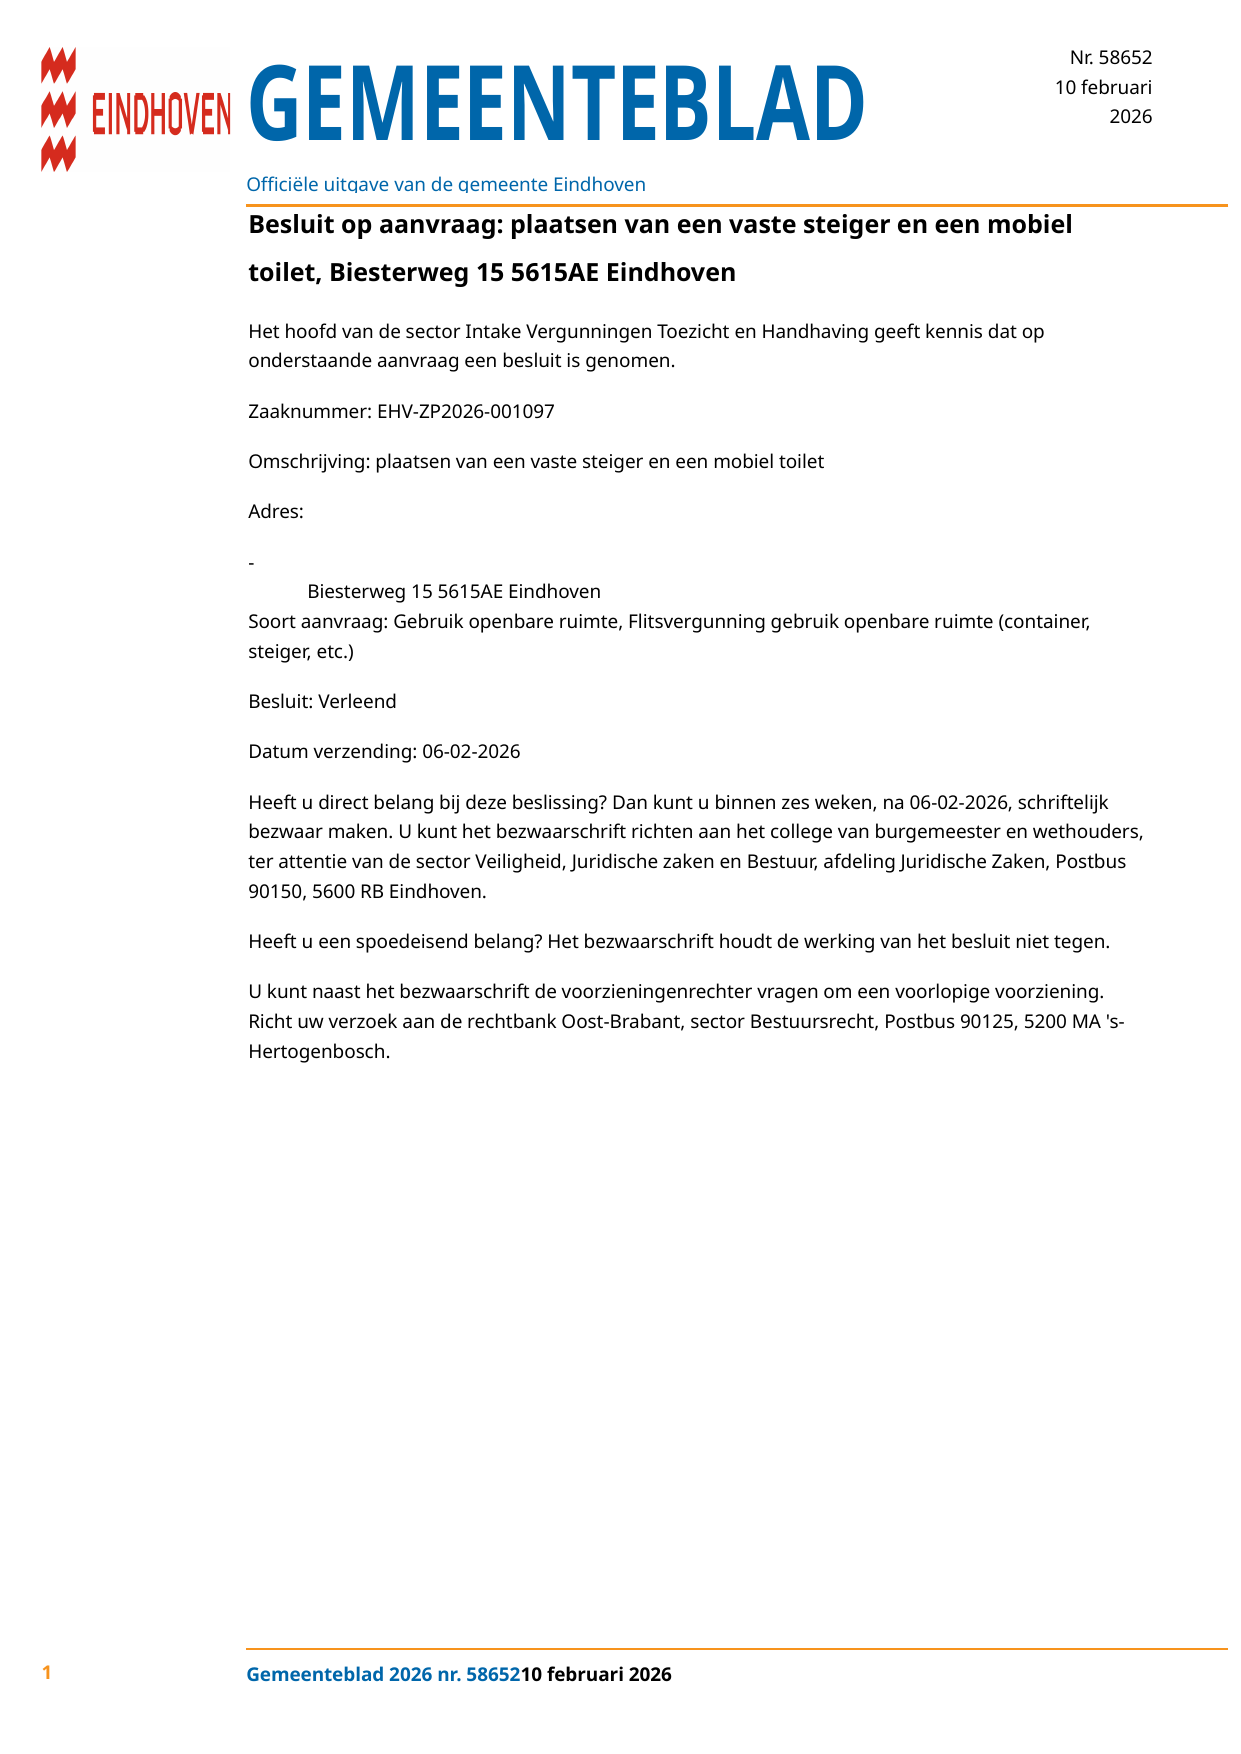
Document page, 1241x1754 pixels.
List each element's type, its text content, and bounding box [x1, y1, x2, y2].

text Datum verzending: 06-02-2026 [248, 739, 1152, 764]
list Biesterweg 15 5615AE Eindhoven [248, 579, 1152, 604]
text Soort aanvraag: Gebruik openbare ruimte, Flitsvergunning gebruik openbare ruimte (container, steiger, etc.) [248, 608, 1152, 664]
text Adres: [248, 499, 1152, 524]
text U kunt naast het bezwaarschrift de voorzieningenrechter vragen om een voorlopige voorziening. Richt uw verzoek aan de rechtbank Oost-Brabant, sector Bestuursrecht, Postbus 90125, 5200 MA 's-Hertogenbosch. [248, 979, 1152, 1064]
text Heeft u direct belang bij deze beslissing? Dan kunt u binnen zes weken, na 06-02-2026, schriftelijk bezwaar maken. U kunt het bezwaarschrift richten aan het college van burgemeester en wethouders, ter attentie van de sector Veiligheid, Juridische zaken en Bestuur, afdeling Juridische Zaken, Postbus 90150, 5600 RB Eindhoven. [248, 789, 1152, 904]
text Zaaknummer: EHV-ZP2026-001097 [248, 398, 1152, 424]
text Besluit: Verleend [248, 688, 1152, 714]
text Heeft u een spoedeisend belang? Het bezwaarschrift houdt de werking van het besluit niet tegen. [248, 928, 1152, 954]
text Omschrijving: plaatsen van een vaste steiger en een mobiel toilet [248, 448, 1152, 474]
text Besluit op aanvraag: plaatsen van een vaste steiger en een mobiel toilet, Biesterweg 15 5615AE Eindhoven [248, 207, 1152, 288]
picture [41, 47, 231, 172]
text Het hoofd van de sector Intake Vergunningen Toezicht en Handhaving geeft kennis dat op onderstaande aanvraag een besluit is genomen. [248, 318, 1152, 373]
